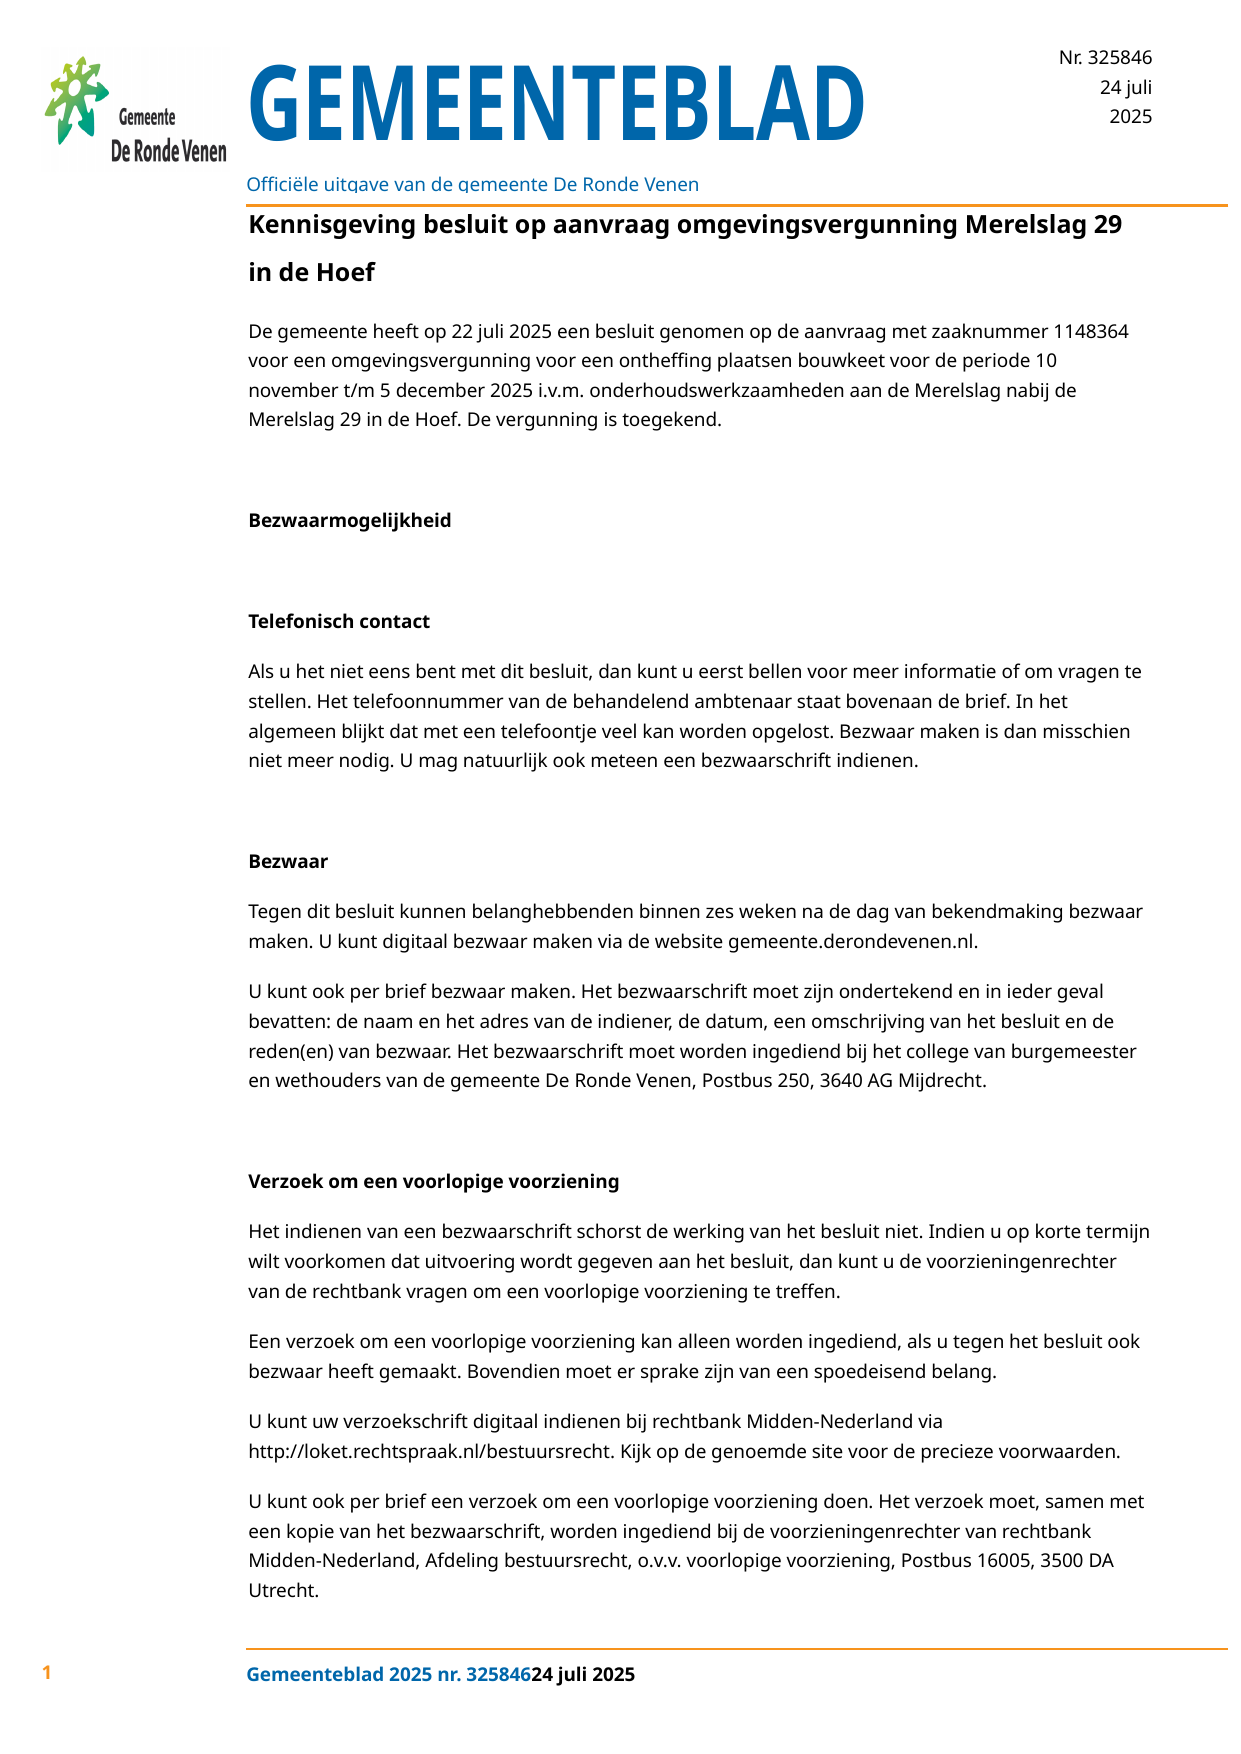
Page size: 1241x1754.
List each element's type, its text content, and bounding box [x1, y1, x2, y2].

picture [41, 47, 231, 172]
text U kunt ook per brief bezwaar maken. Het bezwaarschrift moet zijn ondertekend en in ieder geval bevatten: de naam en het adres van de indiener, de datum, een omschrijving van het besluit en de reden(en) van bezwaar. Het bezwaarschrift moet worden ingediend bij het college van burgemeester en wethouders van de gemeente De Ronde Venen, Postbus 250, 3640 AG Mijdrecht. [248, 979, 1152, 1093]
text Tegen dit besluit kunnen belanghebbenden binnen zes weken na de dag van bekendmaking bezwaar maken. U kunt digitaal bezwaar maken via de website gemeente.derondevenen.nl. [248, 899, 1152, 954]
text Verzoek om een voorlopige voorziening [248, 1168, 1152, 1194]
text Een verzoek om een voorlopige voorziening kan alleen worden ingediend, als u tegen het besluit ook bezwaar heeft gemaakt. Bovendien moet er sprake zijn van een spoedeisend belang. [248, 1328, 1152, 1384]
text Het indienen van een bezwaarschrift schorst de werking van het besluit niet. Indien u op korte termijn wilt voorkomen dat uitvoering wordt gegeven aan het besluit, dan kunt u de voorzieningenrechter van de rechtbank vragen om een voorlopige voorziening te treffen. [248, 1219, 1152, 1304]
text Bezwaarmogelijkheid [248, 507, 1152, 533]
text Bezwaar [248, 848, 1152, 874]
text De gemeente heeft op 22 juli 2025 een besluit genomen op de aanvraag met zaaknummer 1148364 voor een omgevingsvergunning voor een ontheffing plaatsen bouwkeet voor de periode 10 november t/m 5 december 2025 i.v.m. onderhoudswerkzaamheden aan de Merelslag nabij de Merelslag 29 in de Hoef. De vergunning is toegekend. [248, 318, 1152, 432]
text U kunt ook per brief een verzoek om een voorlopige voorziening doen. Het verzoek moet, samen met een kopie van het bezwaarschrift, worden ingediend bij de voorzieningenrechter van rechtbank Midden-Nederland, Afdeling bestuursrecht, o.v.v. voorlopige voorziening, Postbus 16005, 3500 DA Utrecht. [248, 1488, 1152, 1603]
text Kennisgeving besluit op aanvraag omgevingsvergunning Merelslag 29 in de Hoef [248, 207, 1152, 288]
text Als u het niet eens bent met dit besluit, dan kunt u eerst bellen voor meer informatie of om vragen te stellen. Het telefoonnummer van de behandelend ambtenaar staat bovenaan de brief. In het algemeen blijkt dat met een telefoontje veel kan worden opgelost. Bezwaar maken is dan misschien niet meer nodig. U mag natuurlijk ook meteen een bezwaarschrift indienen. [248, 659, 1152, 773]
text U kunt uw verzoekschrift digitaal indienen bij rechtbank Midden-Nederland via http://loket.rechtspraak.nl/bestuursrecht. Kijk op de genoemde site voor de precieze voorwaarden. [248, 1408, 1152, 1464]
text Telefonisch contact [248, 608, 1152, 634]
